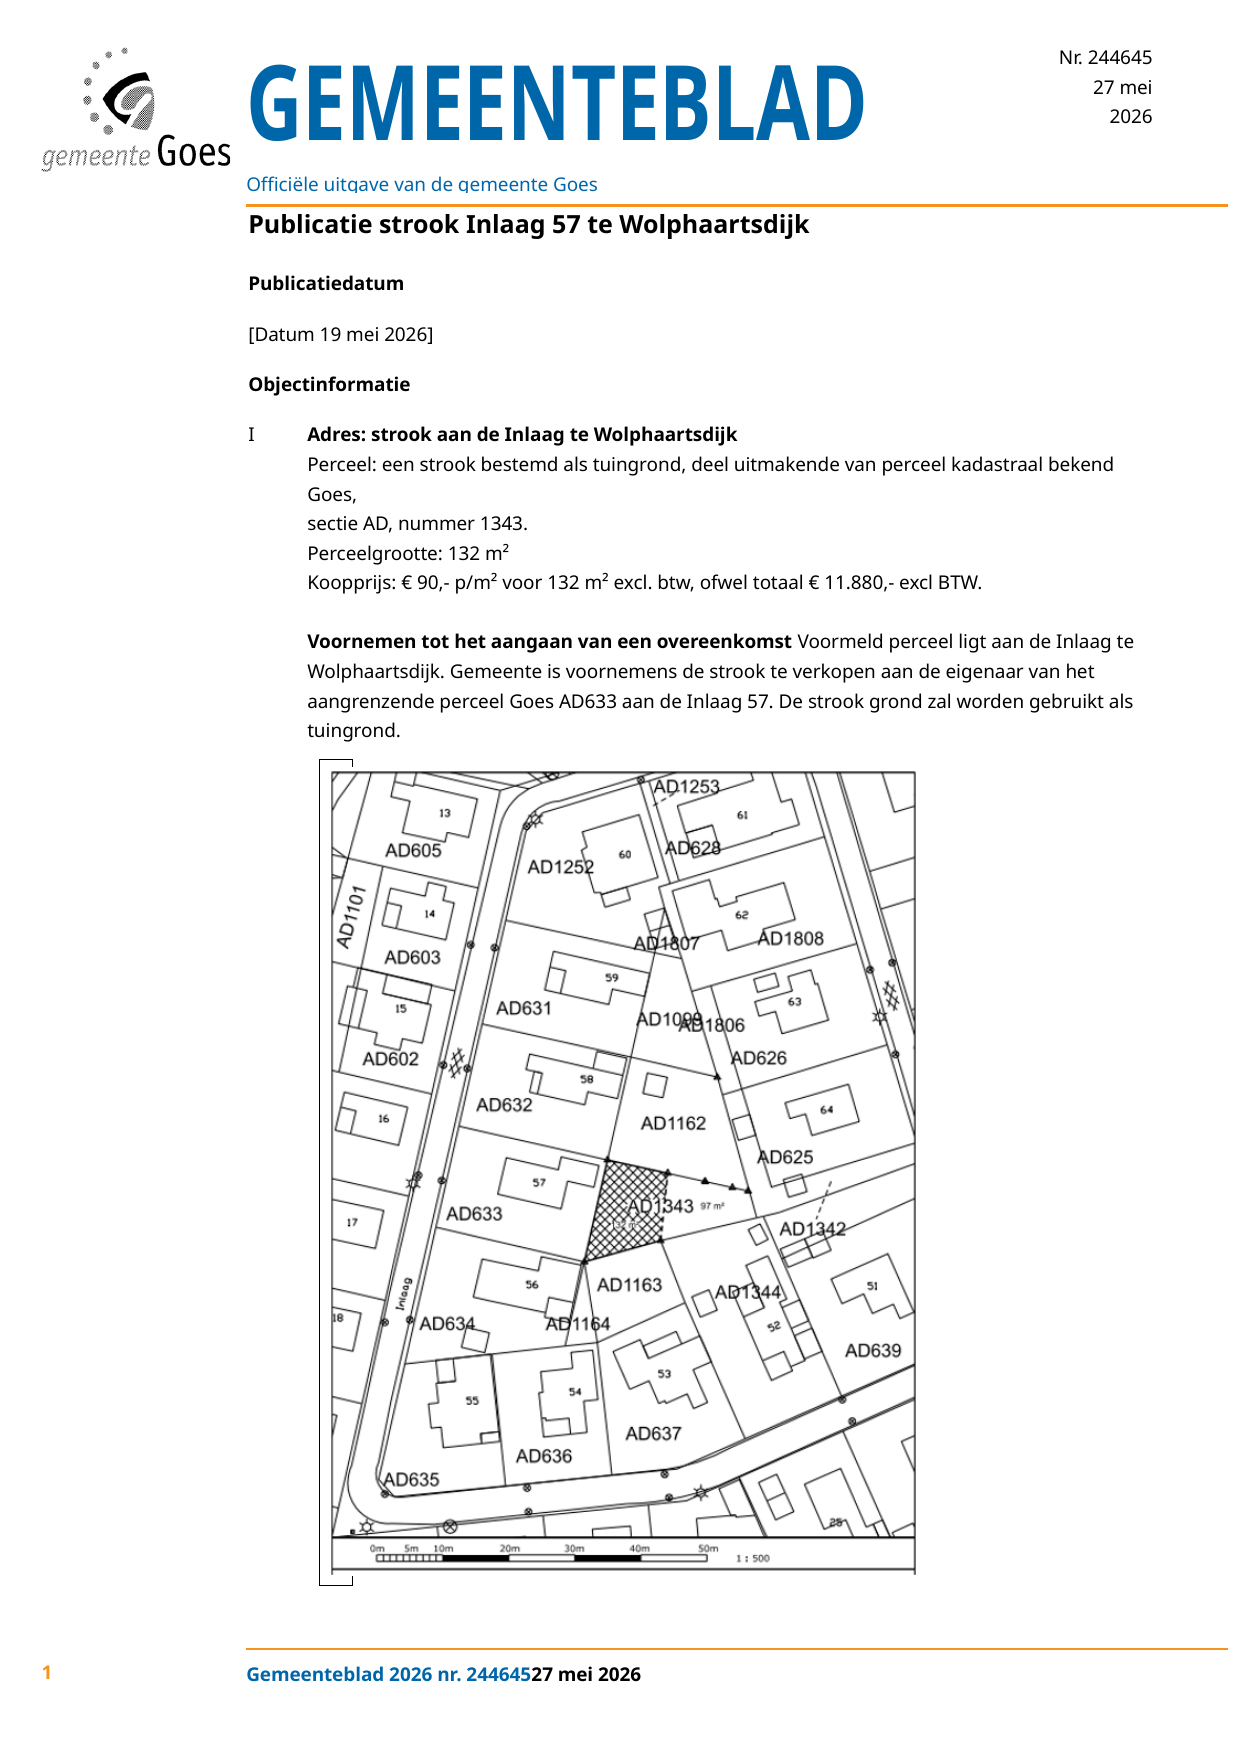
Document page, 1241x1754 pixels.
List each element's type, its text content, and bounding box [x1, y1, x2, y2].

text Objectinformatie [248, 371, 1152, 397]
picture [327, 767, 919, 1576]
list Voornemen tot het aangaan van een overeenkomst Voormeld perceel ligt aan de Inlaag te Wolphaartsdijk. Gemeente is voornemens de strook te verkopen aan de eigenaar van het aangrenzende perceel Goes AD633 aan de Inlaag 57. De strook grond zal worden gebruikt als tuingrond. [248, 629, 1152, 743]
list Perceelgrootte: 132 m² [248, 540, 1152, 566]
list sectie AD, nummer 1343. [248, 510, 1152, 536]
picture [41, 47, 231, 172]
text [Datum 19 mei 2026] [248, 321, 1152, 346]
text Publicatie strook Inlaag 57 te Wolphaartsdijk [248, 207, 1152, 241]
text Publicatiedatum [248, 270, 1152, 296]
list Koopprijs: € 90,- p/m² voor 132 m² excl. btw, ofwel totaal € 11.880,- excl BTW. [248, 569, 1152, 595]
list Perceel: een strook bestemd als tuingrond, deel uitmakende van perceel kadastraal bekend Goes, [248, 451, 1152, 506]
list Adres: strook aan de Inlaag te Wolphaartsdijk [248, 422, 1152, 447]
